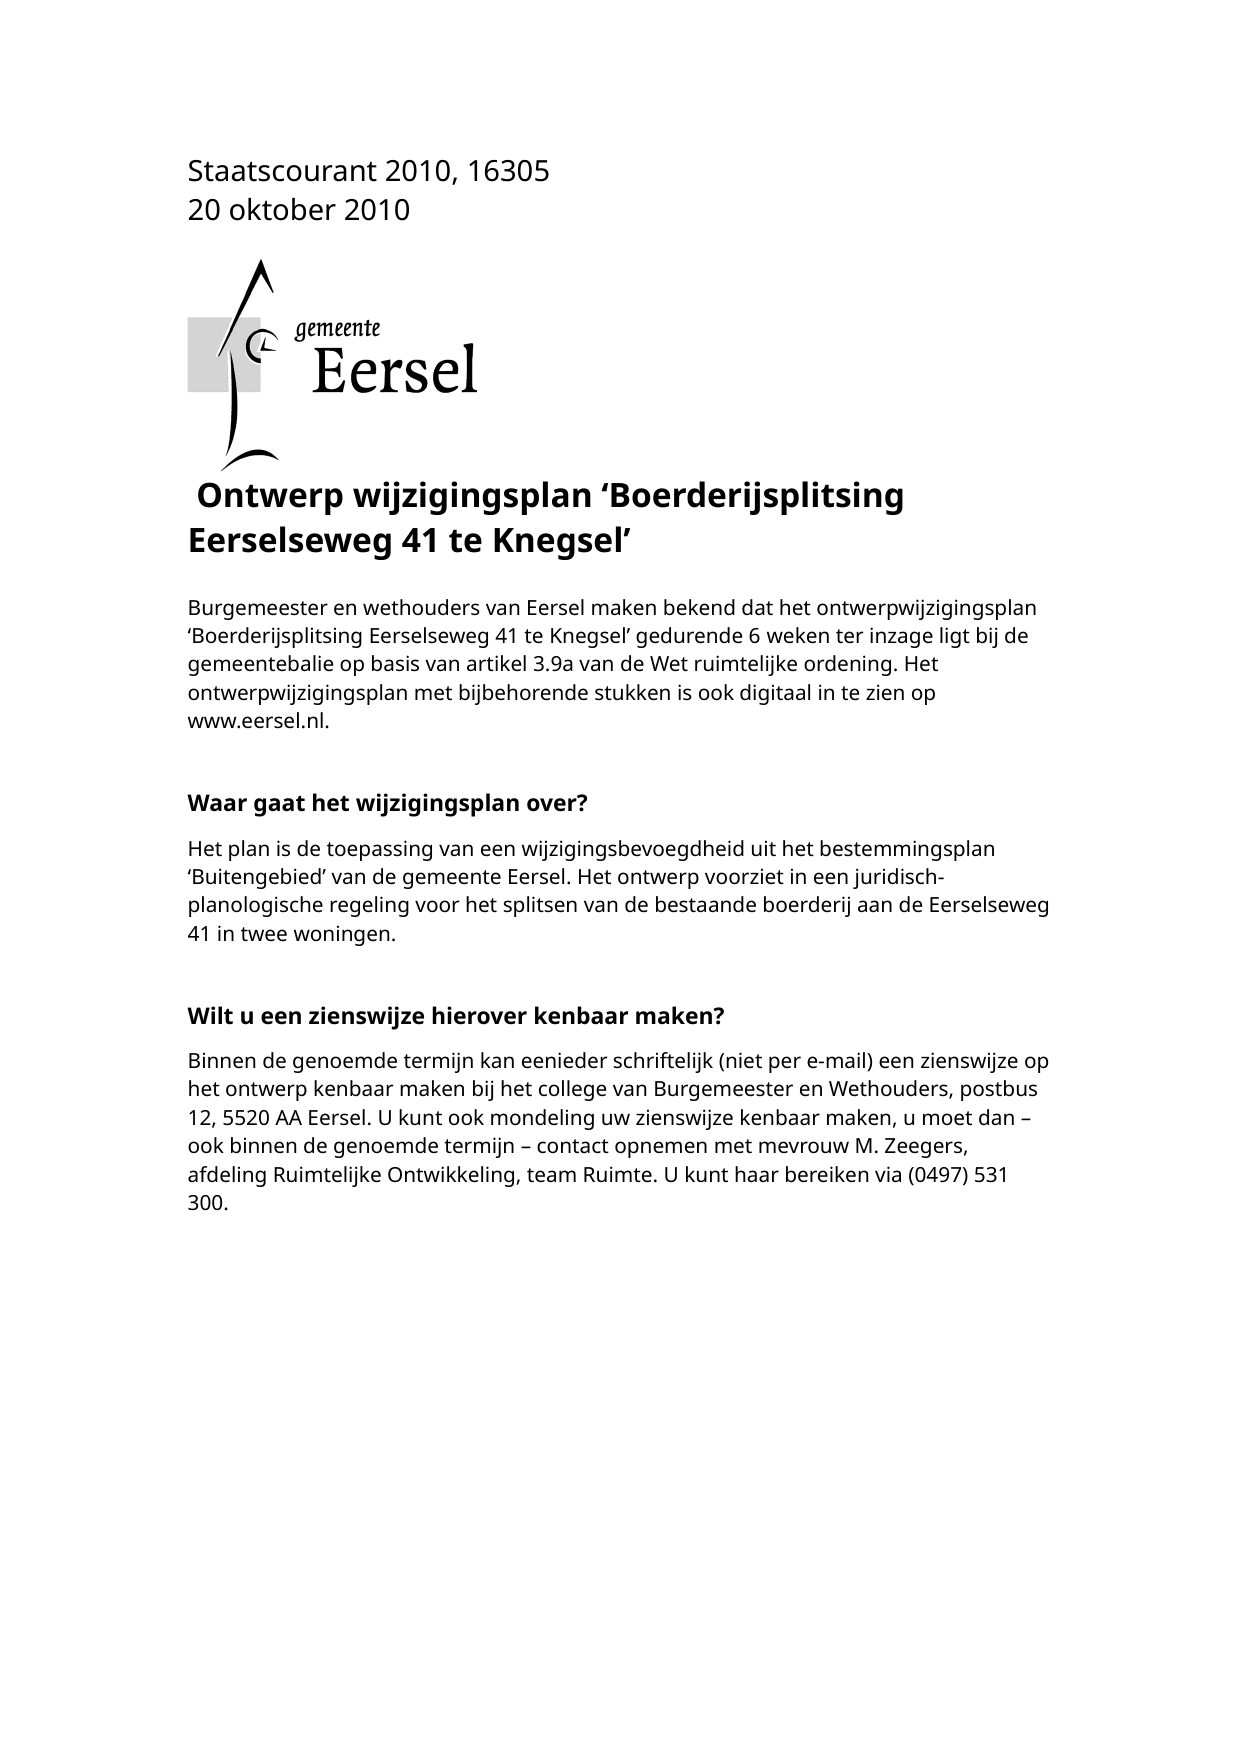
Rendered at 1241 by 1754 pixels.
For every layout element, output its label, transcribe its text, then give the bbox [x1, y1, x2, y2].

text Burgemeester en wethouders van Eersel maken bekend dat het ontwerpwijzigingsplan ‘Boerderijsplitsing Eerselseweg 41 te Knegsel’ gedurende 6 weken ter inzage ligt bij de gemeentebalie op basis van artikel 3.9a van de Wet ruimtelijke ordening. Het ontwerpwijzigingsplan met bijbehorende stukken is ook digitaal in te zien op www.eersel.nl. [187, 593, 1053, 735]
text 20 oktober 2010 [187, 190, 1053, 229]
text Het plan is de toepassing van een wijzigingsbevoegdheid uit het bestemmingsplan ‘Buitengebied’ van de gemeente Eersel. Het ontwerp voorziet in een juridisch-planologische regeling voor het splitsen van de bestaande boerderij aan de Eerselseweg 41 in twee woningen. [187, 834, 1053, 947]
subtitle Waar gaat het wijzigingsplan over? [187, 787, 1053, 819]
subtitle Wilt u een zienswijze hierover kenbaar maken? [187, 1000, 1053, 1031]
text Binnen de genoemde termijn kan eenieder schriftelijk (niet per e-mail) een zienswijze op het ontwerp kenbaar maken bij het college van Burgemeester en Wethouders, postbus 12, 5520 AA Eersel. U kunt ook mondeling uw zienswijze kenbaar maken, u moet dan – ook binnen de genoemde termijn – contact opnemen met mevrouw M. Zeegers, afdeling Ruimtelijke Ontwikkeling, team Ruimte. U kunt haar bereiken via (0497) 531 300. [187, 1046, 1053, 1217]
subtitle Ontwerp wijzigingsplan ‘Boerderijsplitsing Eerselseweg 41 te Knegsel’ [187, 271, 1053, 563]
text Staatscourant 2010, 16305 [187, 150, 1053, 190]
picture [187, 258, 477, 472]
